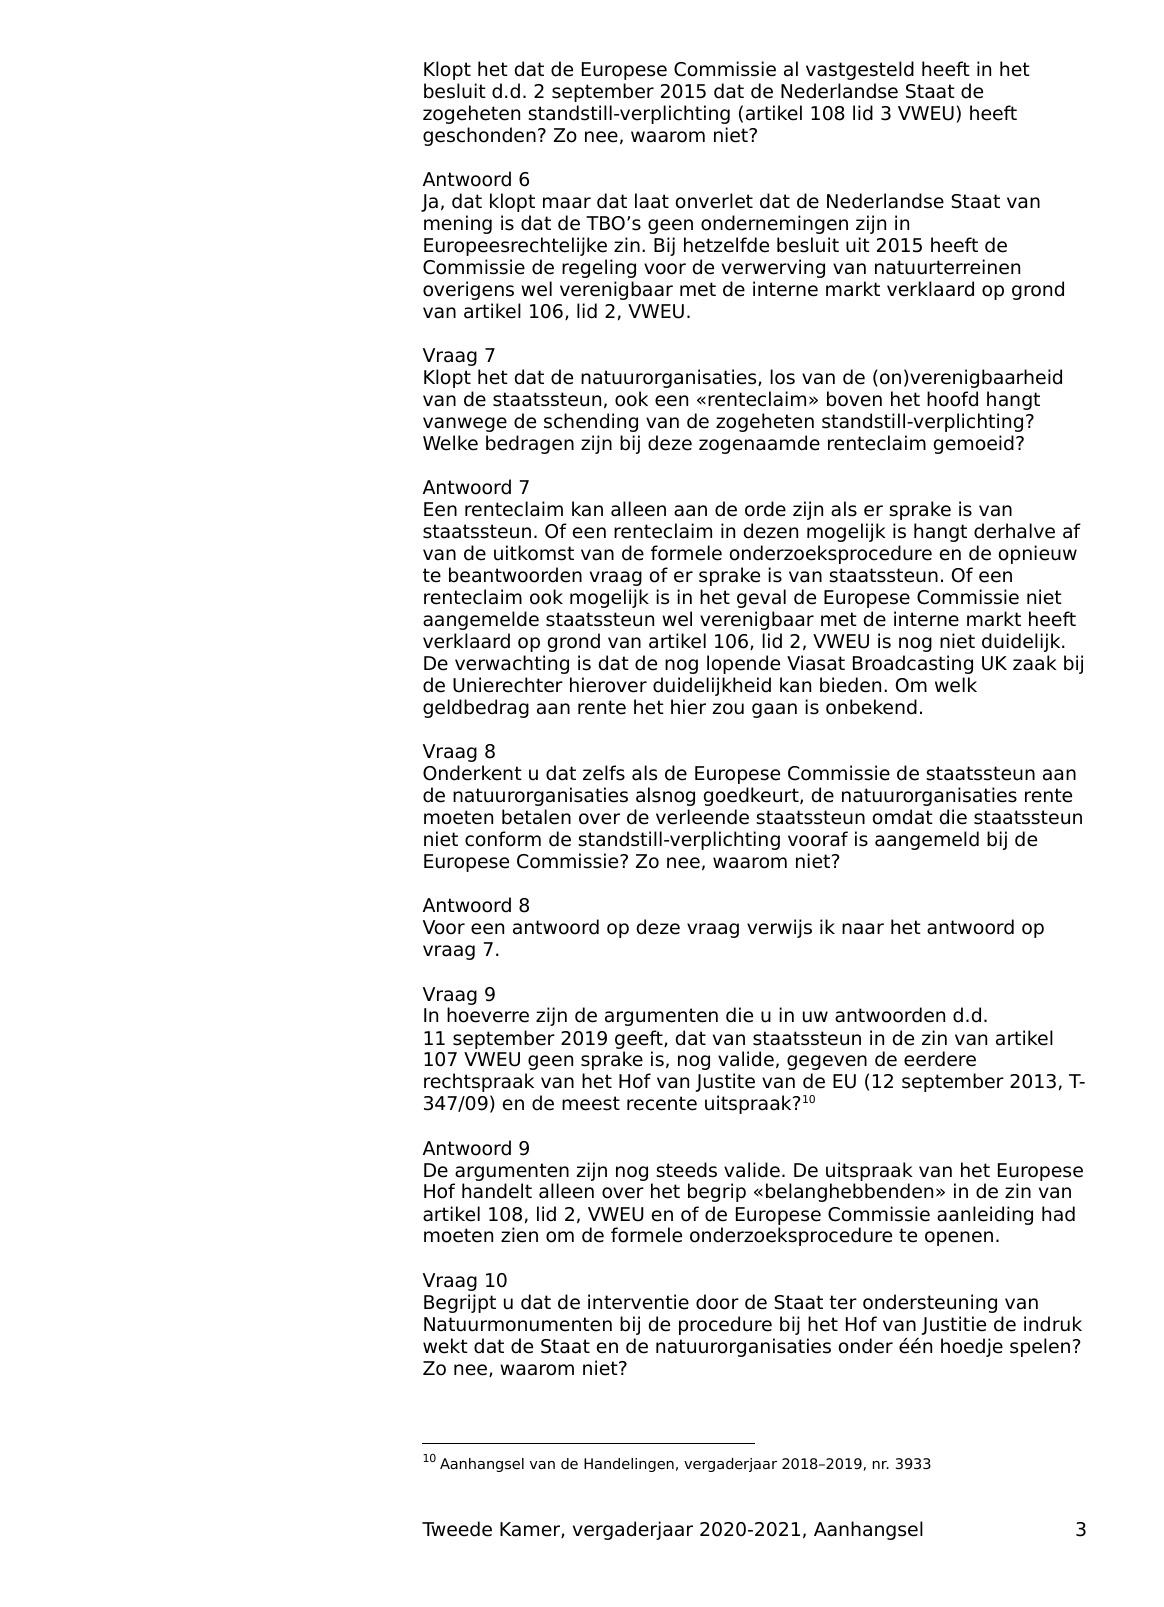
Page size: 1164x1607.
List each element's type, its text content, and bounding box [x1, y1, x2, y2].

text De argumenten zijn nog steeds valide. De uitspraak van het Europese Hof handelt alleen over het begrip «belanghebbenden» in de zin van artikel 108, lid 2, VWEU en of de Europese Commissie aanleiding had moeten zien om de formele onderzoeksprocedure te openen. [422, 1159, 1087, 1247]
text Antwoord 7 [422, 477, 1087, 499]
text In hoeverre zijn de argumenten die u in uw antwoorden d.d. 11 september 2019 geeft, dat van staatssteun in de zin van artikel 107 VWEU geen sprake is, nog valide, gegeven de eerdere rechtspraak van het Hof van Justite van de EU (12 september 2013, T-347/09) en de meest recente uitspraak? [422, 1005, 1087, 1115]
text Antwoord 9 [422, 1137, 1087, 1159]
text Aanhangsel van de Handelingen, vergaderjaar 2018–2019, nr. 3933 [422, 1452, 1087, 1474]
text Klopt het dat de Europese Commissie al vastgesteld heeft in het besluit d.d. 2 september 2015 dat de Nederlandse Staat de zogeheten standstill-verplichting (artikel 108 lid 3 VWEU) heeft geschonden? Zo nee, waarom niet? [422, 59, 1087, 147]
text Ja, dat klopt maar dat laat onverlet dat de Nederlandse Staat van mening is dat de TBO’s geen ondernemingen zijn in Europeesrechtelijke zin. Bij hetzelfde besluit uit 2015 heeft de Commissie de regeling voor de verwerving van natuurterreinen overigens wel verenigbaar met de interne markt verklaard op grond van artikel 106, lid 2, VWEU. [422, 191, 1087, 323]
text Begrijpt u dat de interventie door de Staat ter ondersteuning van Natuurmonumenten bij de procedure bij het Hof van Justitie de indruk wekt dat de Staat en de natuurorganisaties onder één hoedje spelen? Zo nee, waarom niet? [422, 1292, 1087, 1379]
text Klopt het dat de natuurorganisaties, los van de (on)verenigbaarheid van de staatssteun, ook een «renteclaim» boven het hoofd hangt vanwege de schending van de zogeheten standstill-verplichting? Welke bedragen zijn bij deze zogenaamde renteclaim gemoeid? [422, 367, 1087, 455]
text Voor een antwoord op deze vraag verwijs ik naar het antwoord op vraag 7. [422, 917, 1087, 961]
text Vraag 8 [422, 741, 1087, 763]
text Antwoord 6 [422, 169, 1087, 191]
text Een renteclaim kan alleen aan de orde zijn als er sprake is van staatssteun. Of een renteclaim in dezen mogelijk is hangt derhalve af van de uitkomst van de formele onderzoeksprocedure en de opnieuw te beantwoorden vraag of er sprake is van staatssteun. Of een renteclaim ook mogelijk is in het geval de Europese Commissie niet aangemelde staatssteun wel verenigbaar met de interne markt heeft verklaard op grond van artikel 106, lid 2, VWEU is nog niet duidelijk. De verwachting is dat de nog lopende Viasat Broadcasting UK zaak bij de Unierechter hierover duidelijkheid kan bieden. Om welk geldbedrag aan rente het hier zou gaan is onbekend. [422, 499, 1087, 719]
text Vraag 10 [422, 1269, 1087, 1292]
text Antwoord 8 [422, 895, 1087, 917]
text Vraag 7 [422, 345, 1087, 367]
text Vraag 9 [422, 983, 1087, 1005]
text Onderkent u dat zelfs als de Europese Commissie de staatssteun aan de natuurorganisaties alsnog goedkeurt, de natuurorganisaties rente moeten betalen over de verleende staatssteun omdat die staatssteun niet conform de standstill-verplichting vooraf is aangemeld bij de Europese Commissie? Zo nee, waarom niet? [422, 763, 1087, 873]
